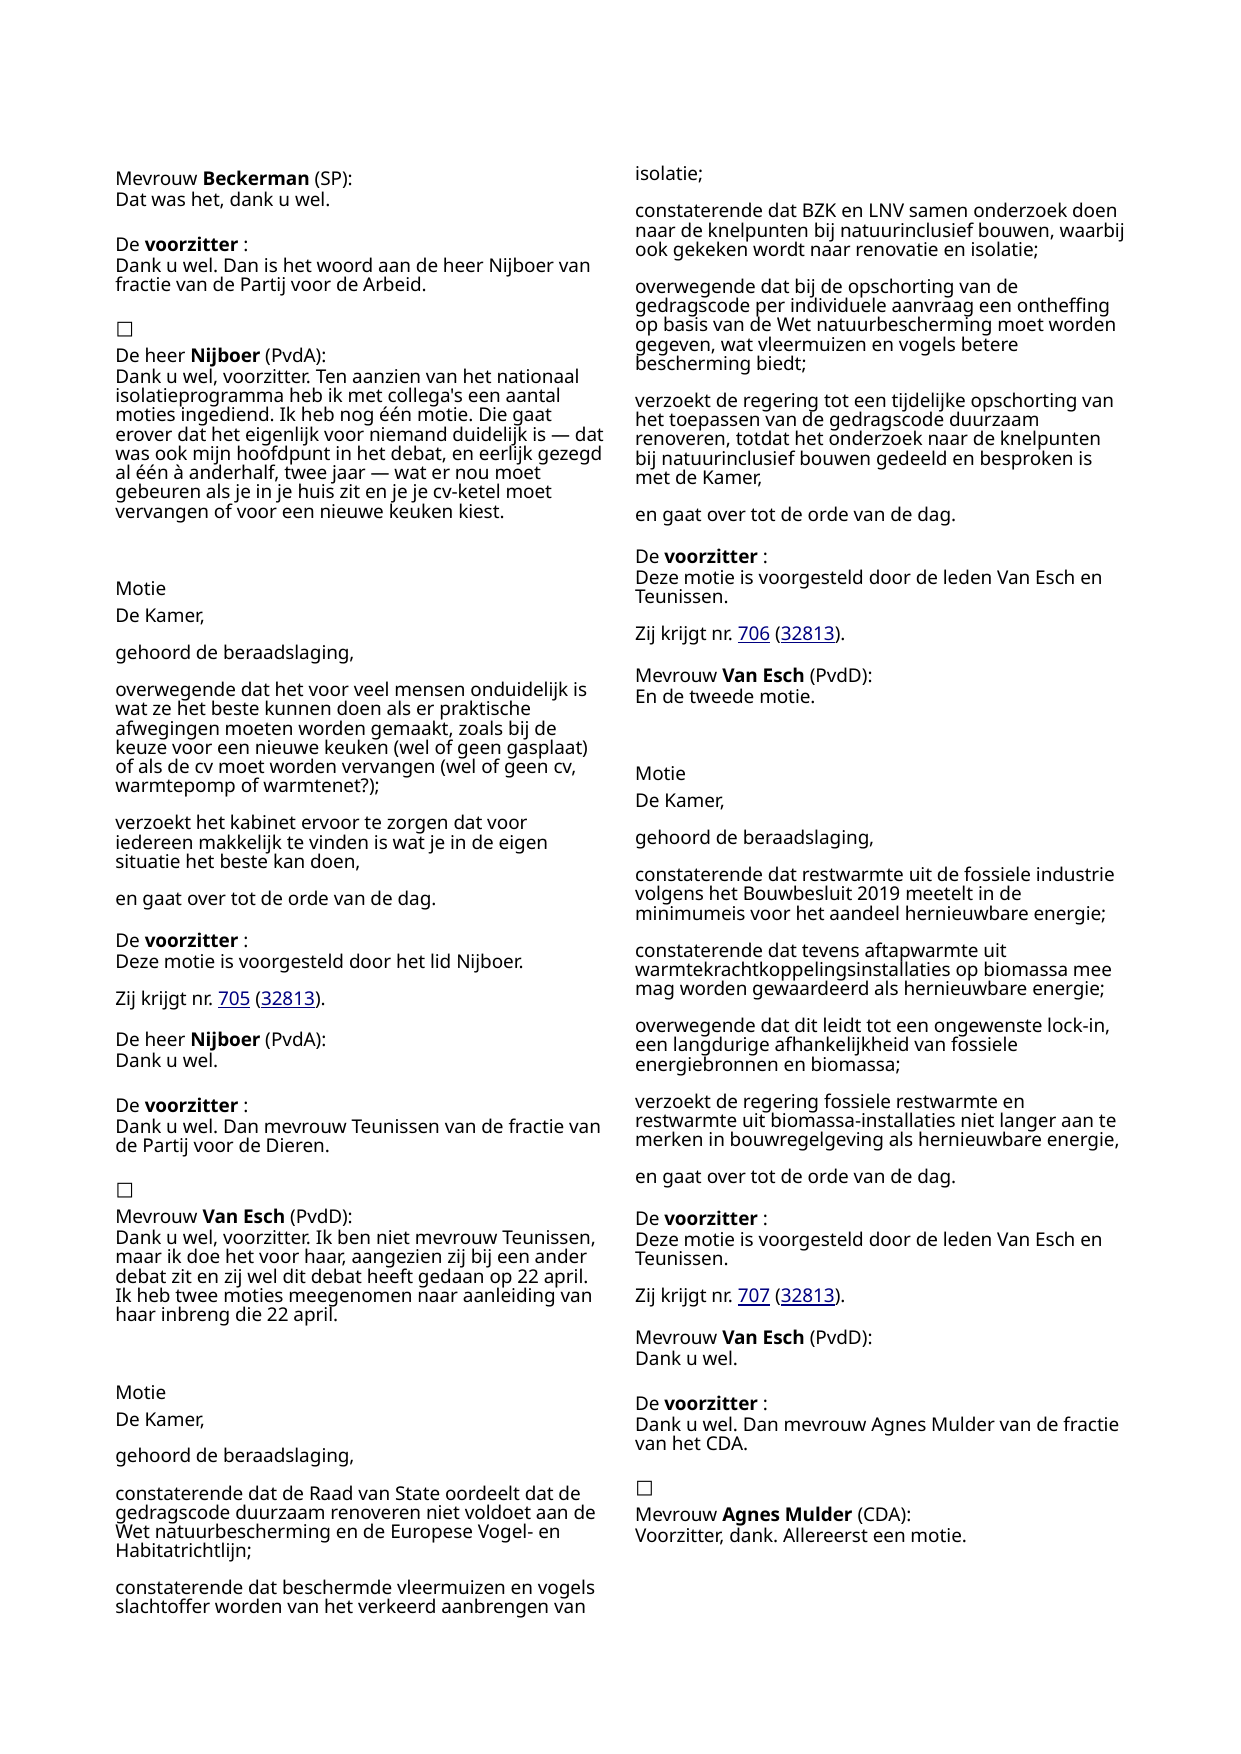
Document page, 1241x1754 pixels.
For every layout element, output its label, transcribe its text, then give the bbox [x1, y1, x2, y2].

text Dank u wel, voorzitter. Ten aanzien van het nationaal isolatieprogramma heb ik met collega's een aantal moties ingediend. Ik heb nog één motie. Die gaat erover dat het eigenlijk voor niemand duidelijk is — dat was ook mijn hoofdpunt in het debat, en eerlijk gezegd al één à anderhalf, twee jaar — wat er nou moet gebeuren als je in je huis zit en je je cv-ketel moet vervangen of voor een nieuwe keuken kiest. [115, 368, 605, 522]
text De Kamer, [115, 1411, 605, 1430]
text constaterende dat tevens aftapwarmte uit warmtekrachtkoppelingsinstallaties op biomassa mee mag worden gewaardeerd als hernieuwbare energie; [635, 942, 1125, 999]
text Dank u wel. Dan mevrouw Teunissen van de fractie van de Partij voor de Dieren. [115, 1118, 605, 1157]
text De Kamer, [635, 792, 1125, 811]
text Mevrouw Van Esch (PvdD): [635, 1324, 1125, 1350]
text De Kamer, [115, 607, 605, 626]
text De voorzitter : [115, 1092, 605, 1118]
text Dank u wel. Dan is het woord aan de heer Nijboer van fractie van de Partij voor de Arbeid. [115, 257, 605, 296]
text Dank u wel. [635, 1350, 1125, 1369]
text De voorzitter : [635, 1390, 1125, 1416]
text overwegende dat bij de opschorting van de gedragscode per individuele aanvraag een ontheffing op basis van de Wet natuurbescherming moet worden gegeven, wat vleermuizen en vogels betere bescherming biedt; [635, 278, 1125, 374]
text Mevrouw Van Esch (PvdD): [635, 662, 1125, 688]
text En de tweede motie. [635, 688, 1125, 707]
text overwegende dat het voor veel mensen onduidelijk is wat ze het beste kunnen doen als er praktische afwegingen moeten worden gemaakt, zoals bij de keuze voor een nieuwe keuken (wel of geen gasplaat) of als de cv moet worden vervangen (wel of geen cv, warmtepomp of warmtenet?); [115, 681, 605, 797]
text gehoord de beraadslaging, [635, 829, 1125, 848]
text en gaat over tot de orde van de dag. [635, 506, 1125, 525]
text Dat was het, dank u wel. [115, 191, 605, 210]
text Mevrouw Van Esch (PvdD): [115, 1203, 605, 1229]
text gehoord de beraadslaging, [115, 644, 605, 663]
text Motie [115, 1379, 605, 1404]
text constaterende dat de Raad van State oordeelt dat de gedragscode duurzaam renoveren niet voldoet aan de Wet natuurbescherming en de Europese Vogel- en Habitatrichtlijn; [115, 1484, 605, 1562]
text Deze motie is voorgesteld door de leden Van Esch en Teunissen. [635, 569, 1125, 607]
text Zij krijgt nr. 706 (32813). [635, 625, 1125, 644]
text isolatie; [635, 165, 1125, 184]
text ⬜ [635, 1475, 1125, 1501]
text verzoekt het kabinet ervoor te zorgen dat voor iedereen makkelijk te vinden is wat je in de eigen situatie het beste kan doen, [115, 814, 605, 872]
text De voorzitter : [635, 543, 1125, 569]
text Zij krijgt nr. 707 (32813). [635, 1287, 1125, 1306]
text Mevrouw Beckerman (SP): [115, 165, 605, 191]
text ⬜ [115, 1178, 605, 1203]
text De voorzitter : [115, 231, 605, 257]
text Deze motie is voorgesteld door het lid Nijboer. [115, 953, 605, 972]
text De voorzitter : [635, 1205, 1125, 1231]
text en gaat over tot de orde van de dag. [635, 1168, 1125, 1187]
text overwegende dat dit leidt tot een ongewenste lock-in, een langdurige afhankelijkheid van fossiele energiebronnen en biomassa; [635, 1017, 1125, 1075]
text Motie [635, 760, 1125, 786]
text verzoekt de regering tot een tijdelijke opschorting van het toepassen van de gedragscode duurzaam renoveren, totdat het onderzoek naar de knelpunten bij natuurinclusief bouwen gedeeld en besproken is met de Kamer, [635, 392, 1125, 488]
text verzoekt de regering fossiele restwarmte en restwarmte uit biomassa-installaties niet langer aan te merken in bouwregelgeving als hernieuwbare energie, [635, 1093, 1125, 1150]
text Dank u wel. [115, 1052, 605, 1072]
text constaterende dat BZK en LNV samen onderzoek doen naar de knelpunten bij natuurinclusief bouwen, waarbij ook gekeken wordt naar renovatie en isolatie; [635, 202, 1125, 260]
text Dank u wel, voorzitter. Ik ben niet mevrouw Teunissen, maar ik doe het voor haar, aangezien zij bij een ander debat zit en zij wel dit debat heeft gedaan op 22 april. Ik heb twee moties meegenomen naar aanleiding van haar inbreng die 22 april. [115, 1229, 605, 1325]
text constaterende dat beschermde vleermuizen en vogels slachtoffer worden van het verkeerd aanbrengen van [115, 1579, 605, 1618]
text Motie [115, 575, 605, 601]
text De voorzitter : [115, 927, 605, 953]
text De heer Nijboer (PvdA): [115, 342, 605, 368]
text Zij krijgt nr. 705 (32813). [115, 989, 605, 1009]
text constaterende dat restwarmte uit de fossiele industrie volgens het Bouwbesluit 2019 meetelt in de minimumeis voor het aandeel hernieuwbare energie; [635, 866, 1125, 924]
text ⬜ [115, 316, 605, 342]
text en gaat over tot de orde van de dag. [115, 890, 605, 909]
text De heer Nijboer (PvdA): [115, 1027, 605, 1052]
text Dank u wel. Dan mevrouw Agnes Mulder van de fractie van het CDA. [635, 1416, 1125, 1454]
text Voorzitter, dank. Allereerst een motie. [635, 1527, 1125, 1546]
text gehoord de beraadslaging, [115, 1447, 605, 1467]
text Mevrouw Agnes Mulder (CDA): [635, 1501, 1125, 1527]
text Deze motie is voorgesteld door de leden Van Esch en Teunissen. [635, 1231, 1125, 1269]
